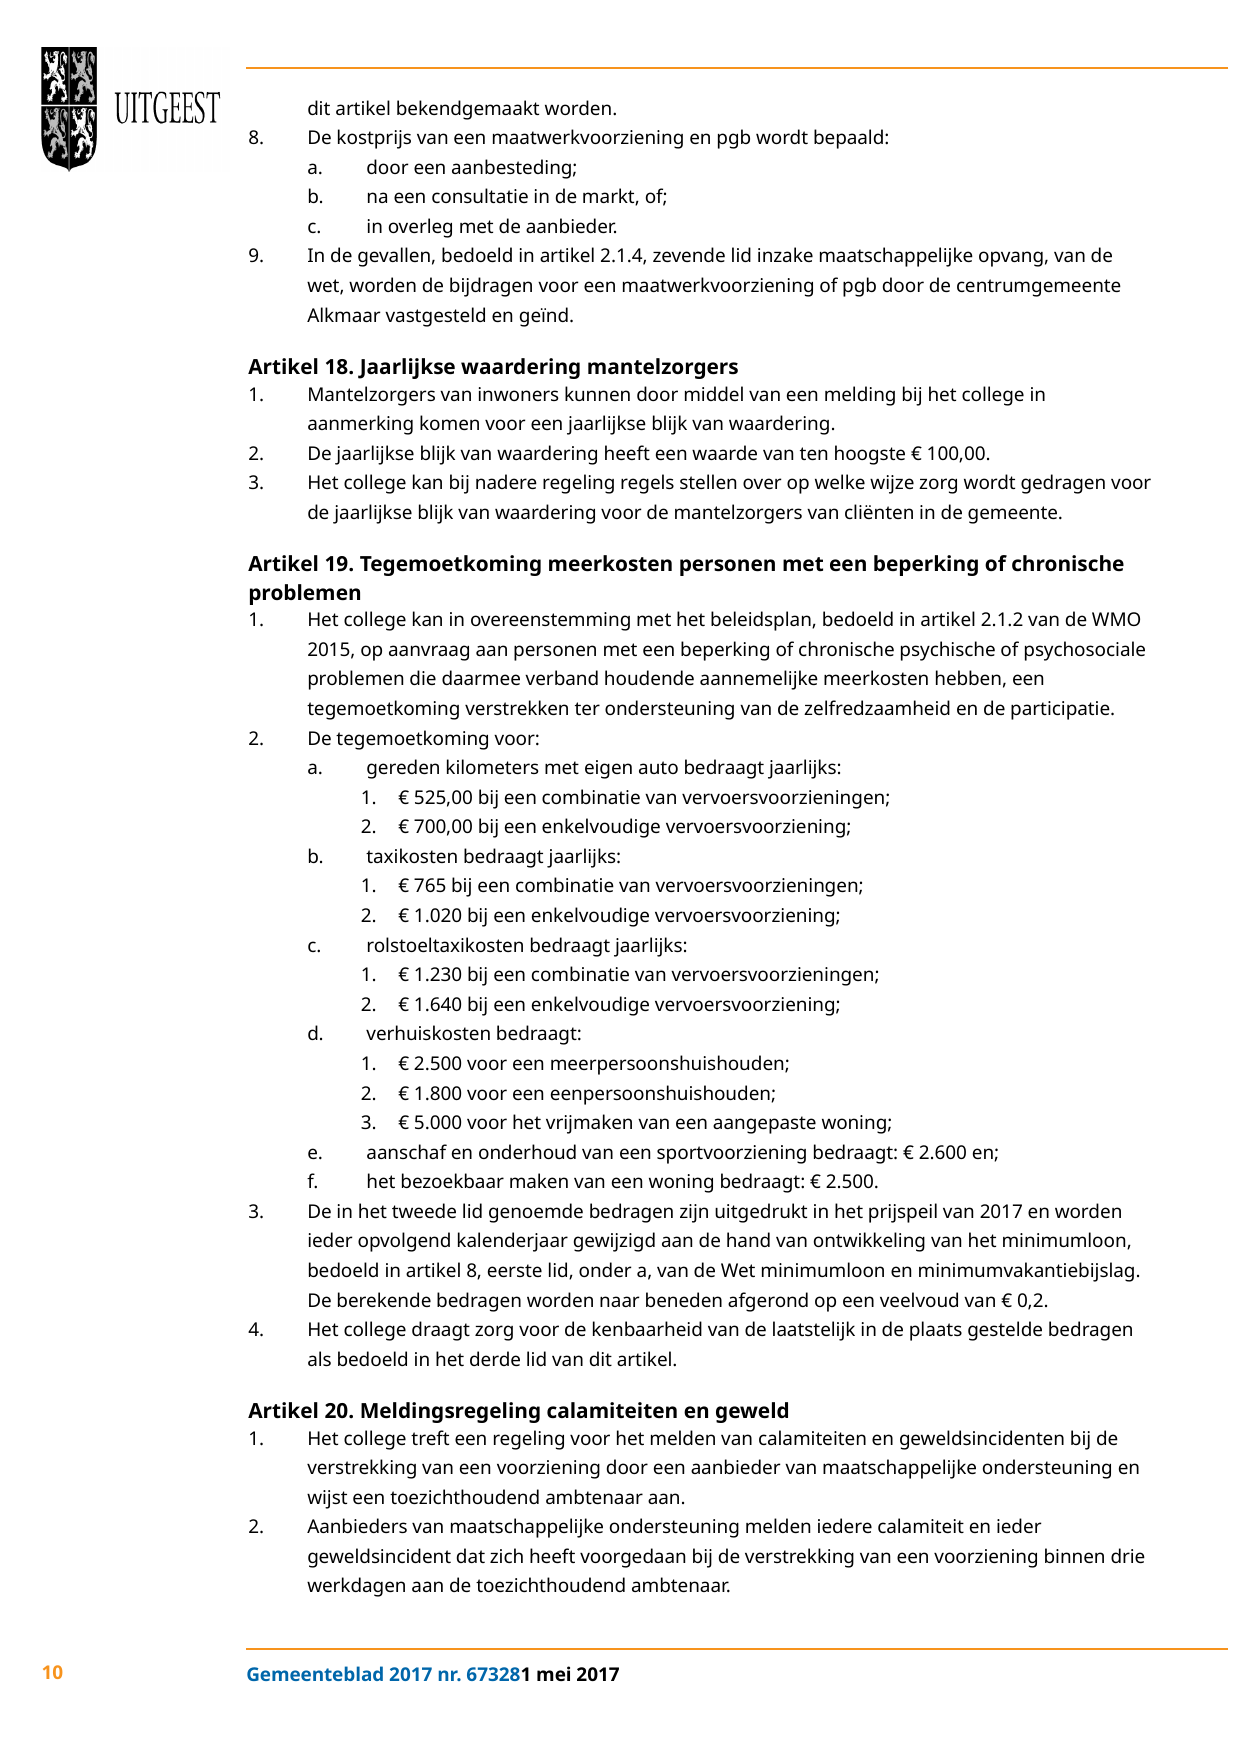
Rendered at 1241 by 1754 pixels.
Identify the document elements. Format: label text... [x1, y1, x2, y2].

list Het college draagt zorg voor de kenbaarheid van de laatstelijk in de plaats gestelde bedragen als bedoeld in het derde lid van dit artikel. [248, 1316, 1152, 1372]
list € 765 bij een combinatie van vervoersvoorzieningen; [361, 873, 1152, 898]
list taxikosten bedraagt jaarlijks: [307, 843, 1152, 869]
list In de gevallen, bedoeld in artikel 2.1.4, zevende lid inzake maatschappelijke opvang, van de wet, worden de bijdragen voor een maatwerkvoorziening of pgb door de centrumgemeente Alkmaar vastgesteld en geïnd. [248, 243, 1152, 328]
list Aanbieders van maatschappelijke ondersteuning melden iedere calamiteit en ieder geweldsincident dat zich heeft voorgedaan bij de verstrekking van een voorziening binnen drie werkdagen aan de toezichthoudend ambtenaar. [248, 1513, 1152, 1598]
list gereden kilometers met eigen auto bedraagt jaarlijks: [307, 754, 1152, 780]
list € 2.500 voor een meerpersoonshuishouden; [361, 1050, 1152, 1076]
list € 525,00 bij een combinatie van vervoersvoorzieningen; [361, 784, 1152, 809]
list het bezoekbaar maken van een woning bedraagt: € 2.500. [307, 1168, 1152, 1194]
list rolstoeltaxikosten bedraagt jaarlijks: [307, 932, 1152, 957]
list € 1.800 voor een eenpersoonshuishouden; [361, 1080, 1152, 1105]
text Artikel 19. Tegemoetkoming meerkosten personen met een beperking of chronische problemen [248, 549, 1152, 606]
list De kostprijs van een maatwerkvoorziening en pgb wordt bepaald: [248, 124, 1152, 150]
list Het college kan bij nadere regeling regels stellen over op welke wijze zorg wordt gedragen voor de jaarlijkse blijk van waardering voor de mantelzorgers van cliënten in de gemeente. [248, 469, 1152, 525]
list aanschaf en onderhoud van een sportvoorziening bedraagt: € 2.600 en; [307, 1139, 1152, 1164]
list De in het tweede lid genoemde bedragen zijn uitgedrukt in het prijspeil van 2017 en worden ieder opvolgend kalenderjaar gewijzigd aan de hand van ontwikkeling van het minimumloon, bedoeld in artikel 8, eerste lid, onder a, van de Wet minimumloon en minimumvakantiebijslag. De berekende bedragen worden naar beneden afgerond op een veelvoud van € 0,2. [248, 1198, 1152, 1312]
list Het college kan in overeenstemming met het beleidsplan, bedoeld in artikel 2.1.2 van de WMO 2015, op aanvraag aan personen met een beperking of chronische psychische of psychosociale problemen die daarmee verband houdende aannemelijke meerkosten hebben, een tegemoetkoming verstrekken ter ondersteuning van de zelfredzaamheid en de participatie. [248, 606, 1152, 721]
list De jaarlijkse blijk van waardering heeft een waarde van ten hoogste € 100,00. [248, 440, 1152, 466]
text Artikel 18. Jaarlijkse waardering mantelzorgers [248, 352, 1152, 381]
list € 700,00 bij een enkelvoudige vervoersvoorziening; [361, 813, 1152, 839]
list door een aanbesteding; [307, 154, 1152, 180]
list € 1.020 bij een enkelvoudige vervoersvoorziening; [361, 902, 1152, 928]
list € 1.230 bij een combinatie van vervoersvoorzieningen; [361, 961, 1152, 987]
list Het college treft een regeling voor het melden van calamiteiten en geweldsincidenten bij de verstrekking van een voorziening door een aanbieder van maatschappelijke ondersteuning en wijst een toezichthoudend ambtenaar aan. [248, 1425, 1152, 1510]
list Mantelzorgers van inwoners kunnen door middel van een melding bij het college in aanmerking komen voor een jaarlijkse blijk van waardering. [248, 381, 1152, 436]
list dit artikel bekendgemaakt worden. [248, 95, 1152, 121]
list verhuiskosten bedraagt: [307, 1021, 1152, 1046]
list na een consultatie in de markt, of; [307, 183, 1152, 209]
list € 5.000 voor het vrijmaken van een aangepaste woning; [361, 1109, 1152, 1135]
list € 1.640 bij een enkelvoudige vervoersvoorziening; [361, 991, 1152, 1017]
list in overleg met de aanbieder. [307, 213, 1152, 239]
text Artikel 20. Meldingsregeling calamiteiten en geweld [248, 1396, 1152, 1425]
list De tegemoetkoming voor: [248, 725, 1152, 750]
picture [41, 47, 231, 172]
